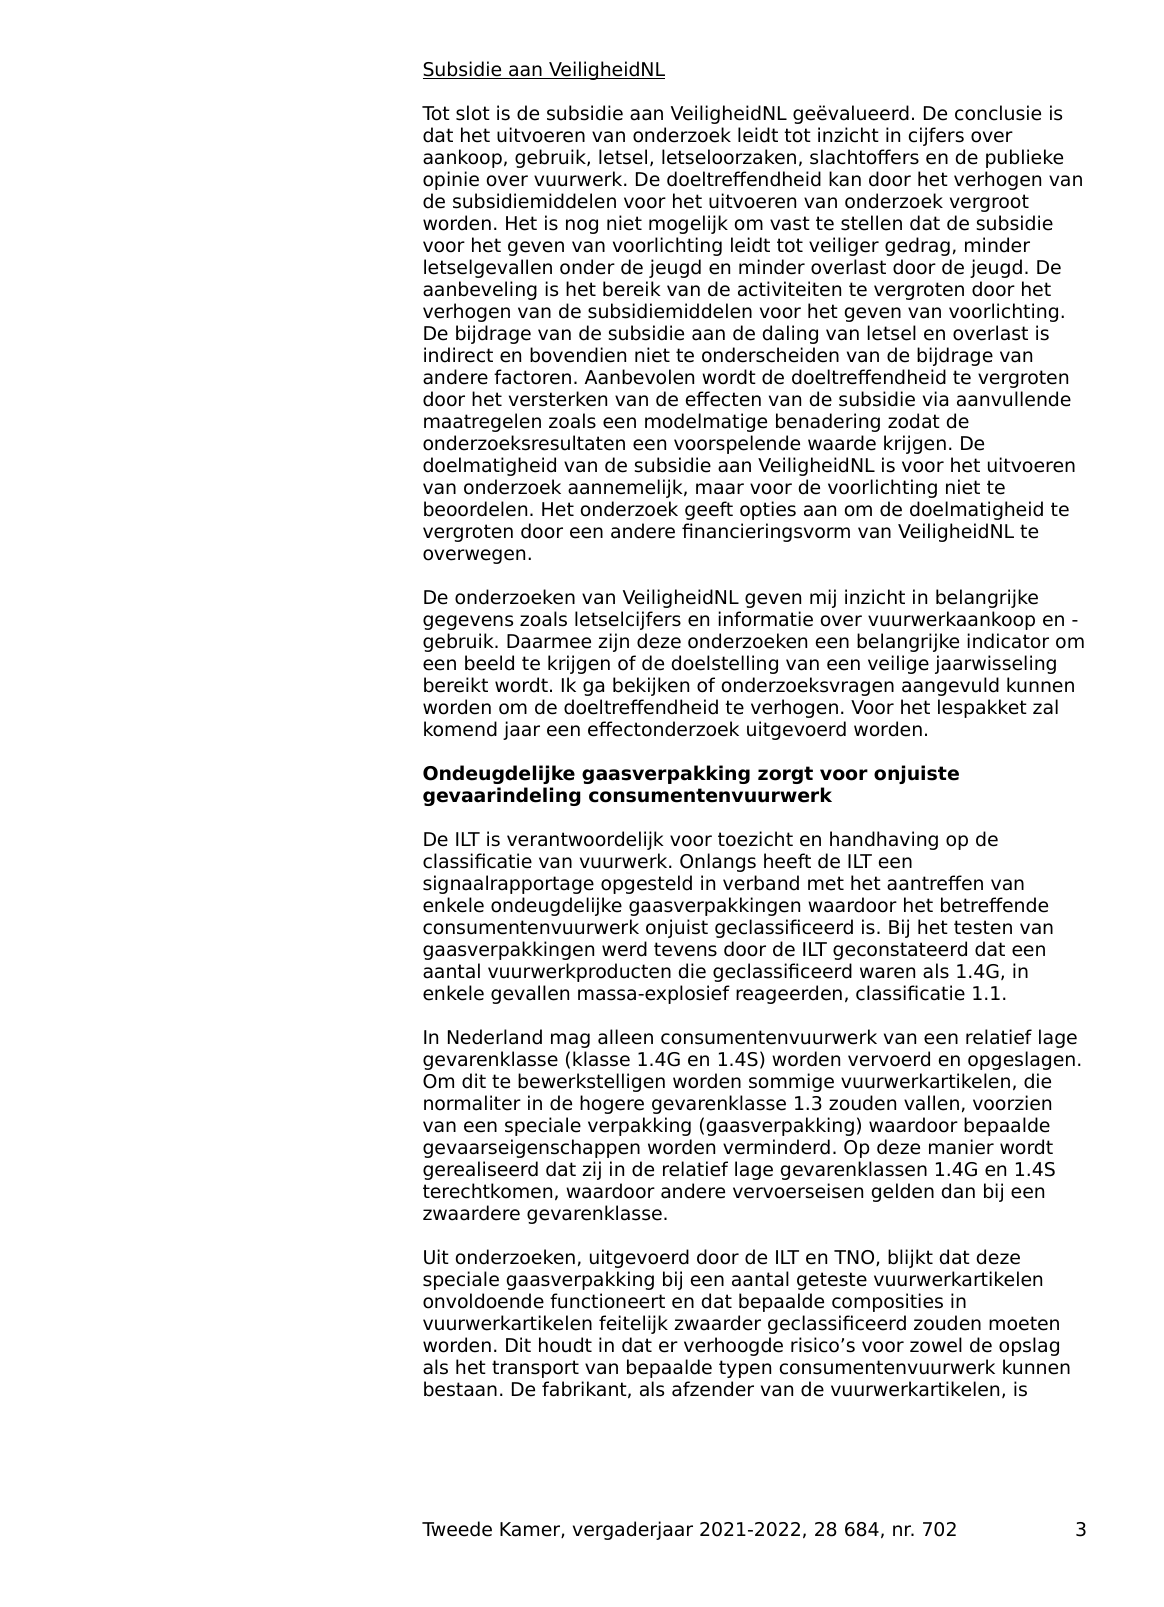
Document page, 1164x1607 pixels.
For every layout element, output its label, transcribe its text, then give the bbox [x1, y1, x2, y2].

text Tot slot is de subsidie aan VeiligheidNL geëvalueerd. De conclusie is dat het uitvoeren van onderzoek leidt tot inzicht in cijfers over aankoop, gebruik, letsel, letseloorzaken, slachtoffers en de publieke opinie over vuurwerk. De doeltreffendheid kan door het verhogen van de subsidiemiddelen voor het uitvoeren van onderzoek vergroot worden. Het is nog niet mogelijk om vast te stellen dat de subsidie voor het geven van voorlichting leidt tot veiliger gedrag, minder letselgevallen onder de jeugd en minder overlast door de jeugd. De aanbeveling is het bereik van de activiteiten te vergroten door het verhogen van de subsidiemiddelen voor het geven van voorlichting. De bijdrage van de subsidie aan de daling van letsel en overlast is indirect en bovendien niet te onderscheiden van de bijdrage van andere factoren. Aanbevolen wordt de doeltreffendheid te vergroten door het versterken van de effecten van de subsidie via aanvullende maatregelen zoals een modelmatige benadering zodat de onderzoeksresultaten een voorspelende waarde krijgen. De doelmatigheid van de subsidie aan VeiligheidNL is voor het uitvoeren van onderzoek aannemelijk, maar voor de voorlichting niet te beoordelen. Het onderzoek geeft opties aan om de doelmatigheid te vergroten door een andere financieringsvorm van VeiligheidNL te overwegen. [422, 103, 1087, 565]
text Uit onderzoeken, uitgevoerd door de ILT en TNO, blijkt dat deze speciale gaasverpakking bij een aantal geteste vuurwerkartikelen onvoldoende functioneert en dat bepaalde composities in vuurwerkartikelen feitelijk zwaarder geclassificeerd zouden moeten worden. Dit houdt in dat er verhoogde risico’s voor zowel de opslag als het transport van bepaalde typen consumentenvuurwerk kunnen bestaan. De fabrikant, als afzender van de vuurwerkartikelen, is [422, 1247, 1087, 1401]
text In Nederland mag alleen consumentenvuurwerk van een relatief lage gevarenklasse (klasse 1.4G en 1.4S) worden vervoerd en opgeslagen. Om dit te bewerkstelligen worden sommige vuurwerkartikelen, die normaliter in de hogere gevarenklasse 1.3 zouden vallen, voorzien van een speciale verpakking (gaasverpakking) waardoor bepaalde gevaarseigenschappen worden verminderd. Op deze manier wordt gerealiseerd dat zij in de relatief lage gevarenklassen 1.4G en 1.4S terechtkomen, waardoor andere vervoerseisen gelden dan bij een zwaardere gevarenklasse. [422, 1027, 1087, 1225]
subtitle Subsidie aan VeiligheidNL [422, 59, 1087, 81]
text De ILT is verantwoordelijk voor toezicht en handhaving op de classificatie van vuurwerk. Onlangs heeft de ILT een signaalrapportage opgesteld in verband met het aantreffen van enkele ondeugdelijke gaasverpakkingen waardoor het betreffende consumentenvuurwerk onjuist geclassificeerd is. Bij het testen van gaasverpakkingen werd tevens door de ILT geconstateerd dat een aantal vuurwerkproducten die geclassificeerd waren als 1.4G, in enkele gevallen massa-explosief reageerden, classificatie 1.1. [422, 829, 1087, 1005]
text De onderzoeken van VeiligheidNL geven mij inzicht in belangrijke gegevens zoals letselcijfers en informatie over vuurwerkaankoop en -gebruik. Daarmee zijn deze onderzoeken een belangrijke indicator om een beeld te krijgen of de doelstelling van een veilige jaarwisseling bereikt wordt. Ik ga bekijken of onderzoeksvragen aangevuld kunnen worden om de doeltreffendheid te verhogen. Voor het lespakket zal komend jaar een effectonderzoek uitgevoerd worden. [422, 587, 1087, 741]
subtitle Ondeugdelijke gaasverpakking zorgt voor onjuiste gevaarindeling consumentenvuurwerk [422, 763, 1087, 807]
